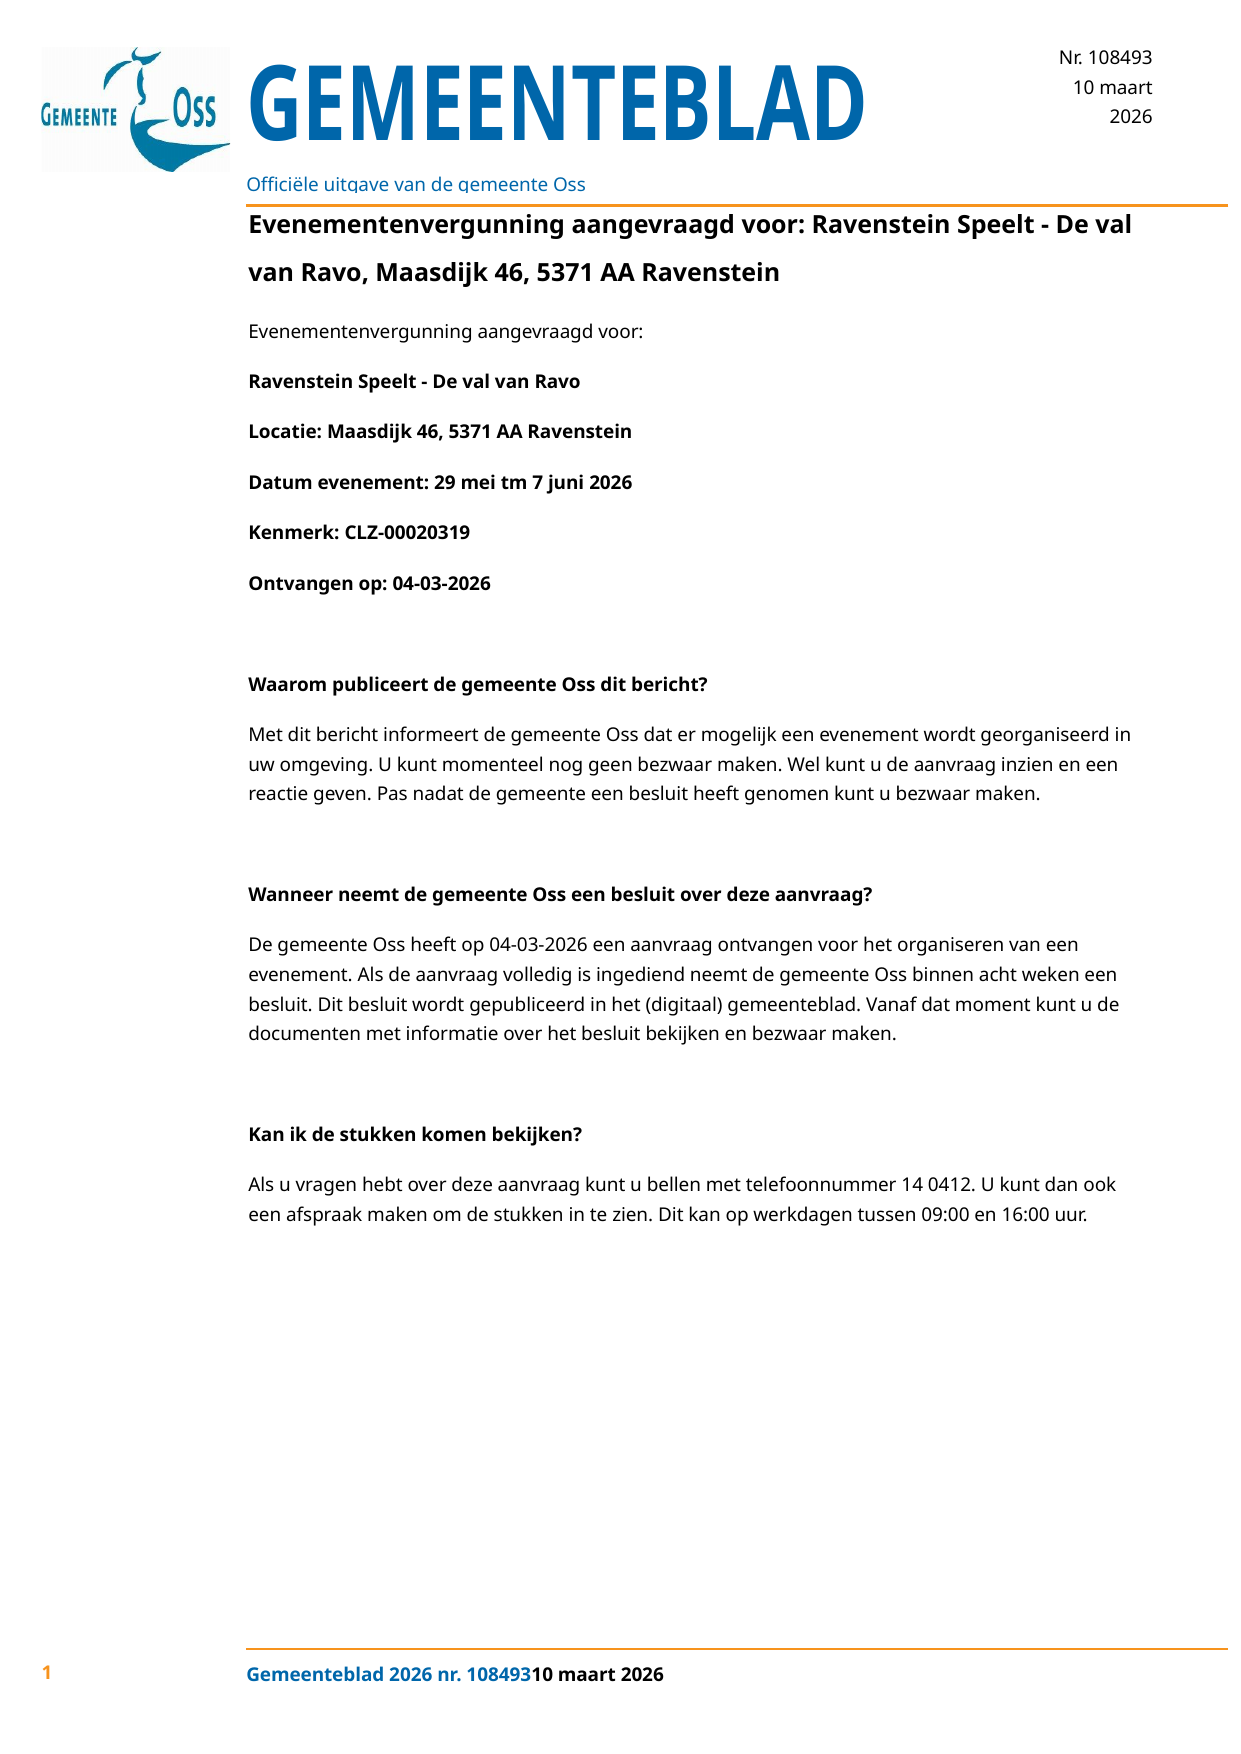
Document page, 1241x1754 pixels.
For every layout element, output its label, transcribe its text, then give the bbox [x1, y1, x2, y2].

text Ontvangen op: 04-03-2026 [248, 570, 1152, 596]
text Met dit bericht informeert de gemeente Oss dat er mogelijk een evenement wordt georganiseerd in uw omgeving. U kunt momenteel nog geen bezwaar maken. Wel kunt u de aanvraag inzien en een reactie geven. Pas nadat de gemeente een besluit heeft genomen kunt u bezwaar maken. [248, 721, 1152, 806]
text Waarom publiceert de gemeente Oss dit bericht? [248, 671, 1152, 697]
text Evenementenvergunning aangevraagd voor: Ravenstein Speelt - De val van Ravo, Maasdijk 46, 5371 AA Ravenstein [248, 207, 1152, 288]
text De gemeente Oss heeft op 04-03-2026 een aanvraag ontvangen voor het organiseren van een evenement. Als de aanvraag volledig is ingediend neemt de gemeente Oss binnen acht weken een besluit. Dit besluit wordt gepubliceerd in het (digitaal) gemeenteblad. Vanaf dat moment kunt u de documenten met informatie over het besluit bekijken en bezwaar maken. [248, 932, 1152, 1046]
text Kenmerk: CLZ-00020319 [248, 519, 1152, 545]
picture [41, 47, 231, 172]
text Kan ik de stukken komen bekijken? [248, 1121, 1152, 1147]
text Evenementenvergunning aangevraagd voor: [248, 318, 1152, 344]
text Datum evenement: 29 mei tm 7 juni 2026 [248, 469, 1152, 495]
text Locatie: Maasdijk 46, 5371 AA Ravenstein [248, 419, 1152, 444]
text Als u vragen hebt over deze aanvraag kunt u bellen met telefoonnummer 14 0412. U kunt dan ook een afspraak maken om de stukken in te zien. Dit kan op werkdagen tussen 09:00 en 16:00 uur. [248, 1172, 1152, 1227]
text Wanneer neemt de gemeente Oss een besluit over deze aanvraag? [248, 881, 1152, 907]
text Ravenstein Speelt - De val van Ravo [248, 368, 1152, 394]
